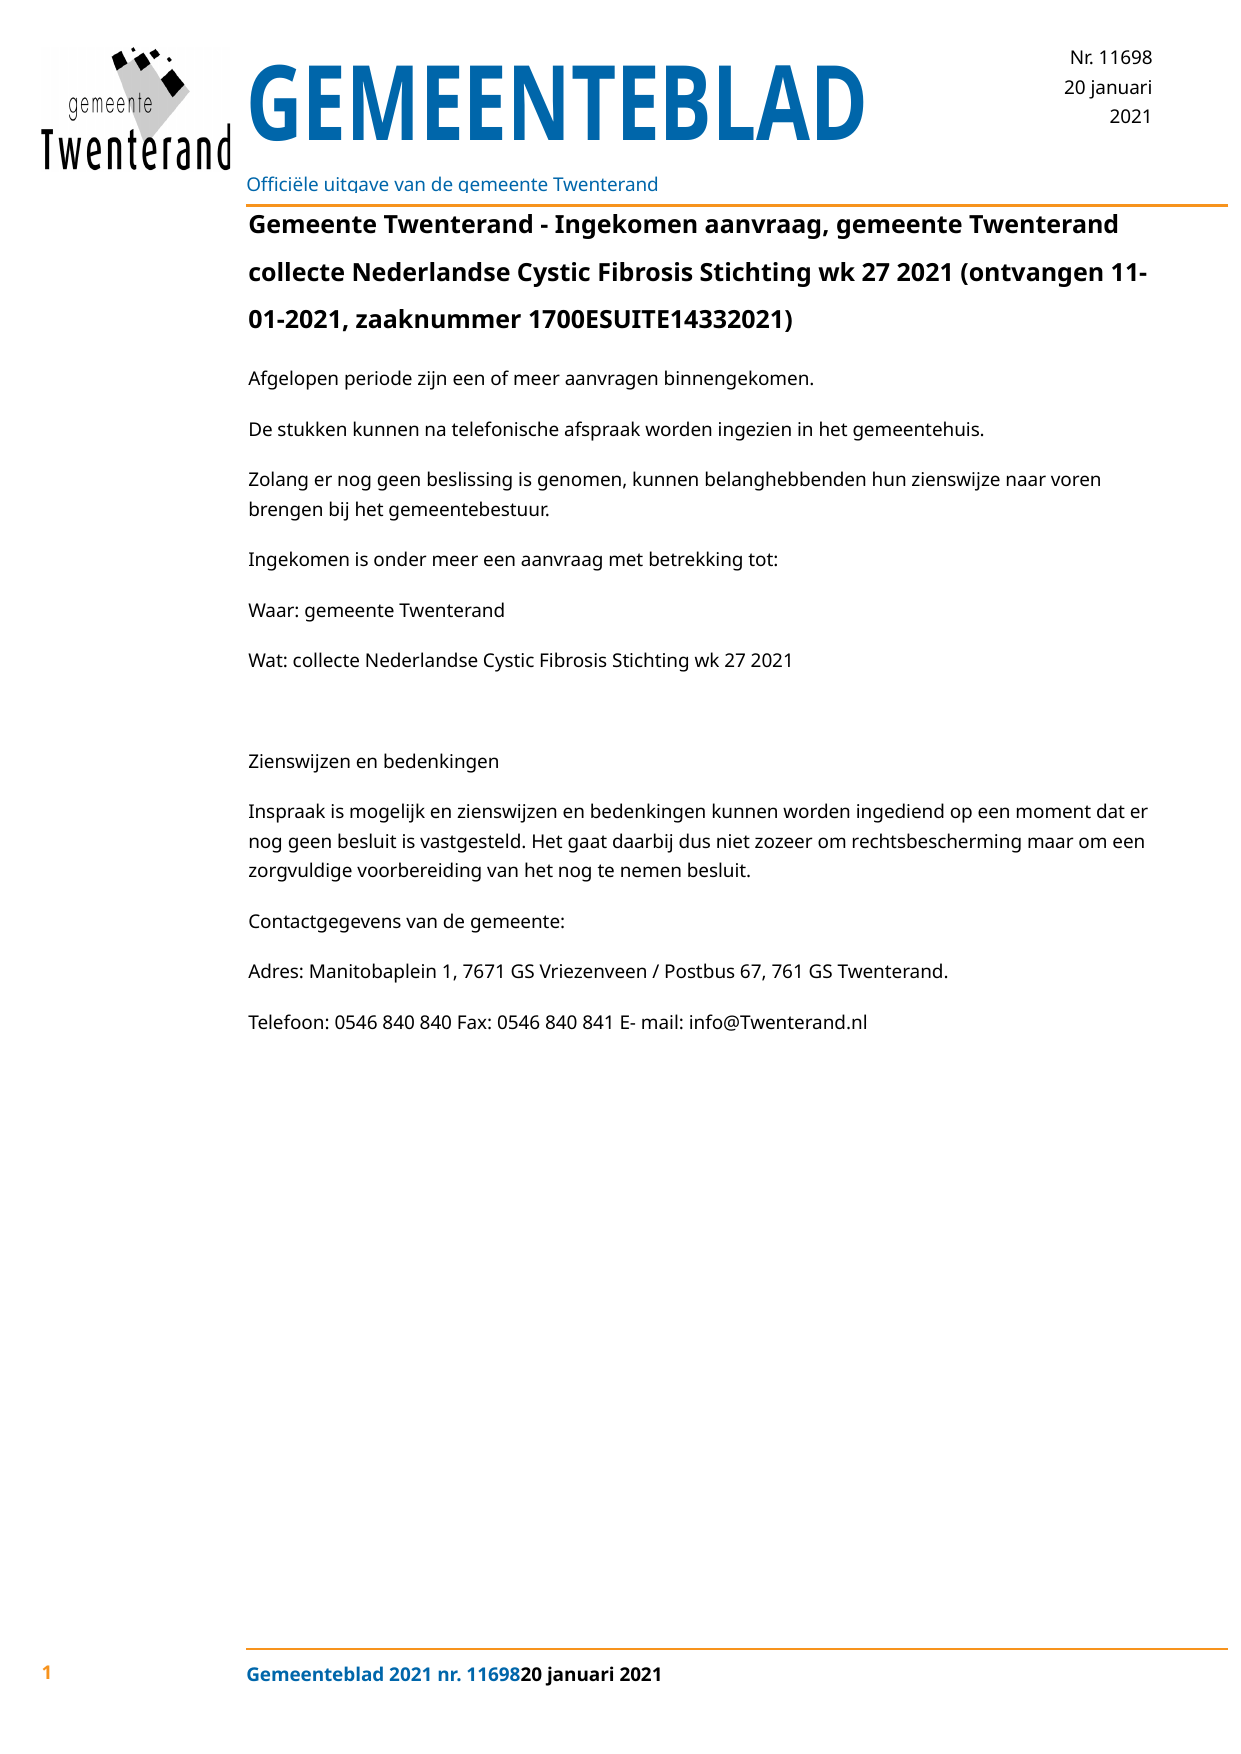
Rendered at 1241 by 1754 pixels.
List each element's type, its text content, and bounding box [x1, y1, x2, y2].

text Wat: collecte Nederlandse Cystic Fibrosis Stichting wk 27 2021 [248, 647, 1152, 673]
text Zienswijzen en bedenkingen [248, 748, 1152, 774]
text Ingekomen is onder meer een aanvraag met betrekking tot: [248, 546, 1152, 572]
text Telefoon: 0546 840 840 Fax: 0546 840 841 E- mail: info@Twenterand.nl [248, 1009, 1152, 1034]
text Waar: gemeente Twenterand [248, 597, 1152, 622]
text Zolang er nog geen beslissing is genomen, kunnen belanghebbenden hun zienswijze naar voren brengen bij het gemeentebestuur. [248, 466, 1152, 522]
text De stukken kunnen na telefonische afspraak worden ingezien in het gemeentehuis. [248, 416, 1152, 442]
text Contactgegevens van de gemeente: [248, 908, 1152, 934]
picture [41, 47, 231, 172]
text Afgelopen periode zijn een of meer aanvragen binnengekomen. [248, 366, 1152, 391]
text Gemeente Twenterand - Ingekomen aanvraag, gemeente Twenterand collecte Nederlandse Cystic Fibrosis Stichting wk 27 2021 (ontvangen 11-01-2021, zaaknummer 1700ESUITE14332021) [248, 207, 1152, 336]
text Adres: Manitobaplein 1, 7671 GS Vriezenveen / Postbus 67, 761 GS Twenterand. [248, 958, 1152, 984]
text Inspraak is mogelijk en zienswijzen en bedenkingen kunnen worden ingediend op een moment dat er nog geen besluit is vastgesteld. Het gaat daarbij dus niet zozeer om rechtsbescherming maar om een zorgvuldige voorbereiding van het nog te nemen besluit. [248, 798, 1152, 883]
